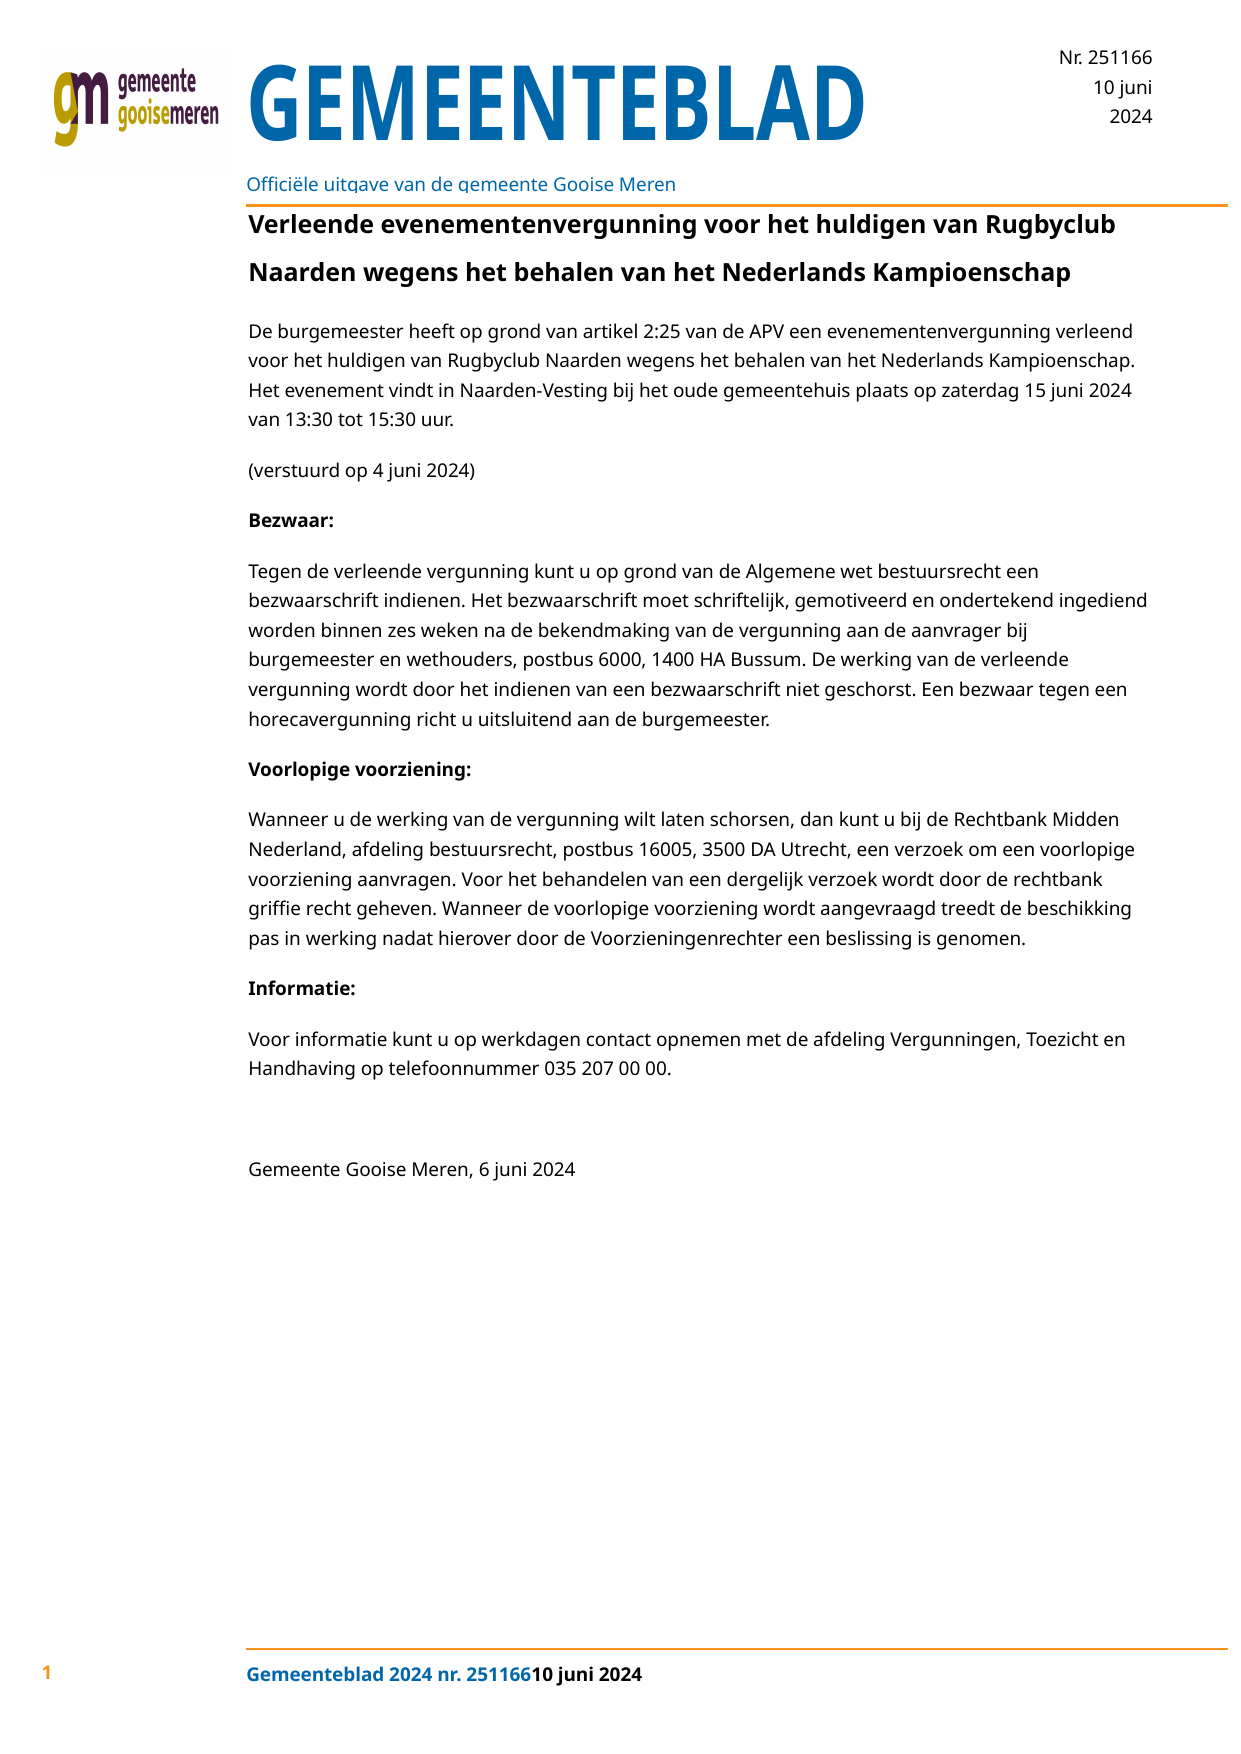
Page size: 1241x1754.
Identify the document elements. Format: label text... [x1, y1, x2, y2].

picture [41, 47, 231, 172]
text De burgemeester heeft op grond van artikel 2:25 van de APV een evenementenvergunning verleend voor het huldigen van Rugbyclub Naarden wegens het behalen van het Nederlands Kampioenschap. Het evenement vindt in Naarden-Vesting bij het oude gemeentehuis plaats op zaterdag 15 juni 2024 van 13:30 tot 15:30 uur. [248, 318, 1152, 432]
text Gemeente Gooise Meren, 6 juni 2024 [248, 1156, 1152, 1182]
text (verstuurd op 4 juni 2024) [248, 457, 1152, 483]
text Bezwaar: [248, 507, 1152, 533]
text Voorlopige voorziening: [248, 756, 1152, 782]
text Verleende evenementenvergunning voor het huldigen van Rugbyclub Naarden wegens het behalen van het Nederlands Kampioenschap [248, 207, 1152, 288]
text Wanneer u de werking van de vergunning wilt laten schorsen, dan kunt u bij de Rechtbank Midden Nederland, afdeling bestuursrecht, postbus 16005, 3500 DA Utrecht, een verzoek om een voorlopige voorziening aanvragen. Voor het behandelen van een dergelijk verzoek wordt door de rechtbank griffie recht geheven. Wanneer de voorlopige voorziening wordt aangevraagd treedt de beschikking pas in werking nadat hierover door de Voorzieningenrechter een beslissing is genomen. [248, 807, 1152, 951]
text Informatie: [248, 975, 1152, 1001]
text Tegen de verleende vergunning kunt u op grond van de Algemene wet bestuursrecht een bezwaarschrift indienen. Het bezwaarschrift moet schriftelijk, gemotiveerd en ondertekend ingediend worden binnen zes weken na de bekendmaking van de vergunning aan de aanvrager bij burgemeester en wethouders, postbus 6000, 1400 HA Bussum. De werking van de verleende vergunning wordt door het indienen van een bezwaarschrift niet geschorst. Een bezwaar tegen een horecavergunning richt u uitsluitend aan de burgemeester. [248, 558, 1152, 732]
text Voor informatie kunt u op werkdagen contact opnemen met de afdeling Vergunningen, Toezicht en Handhaving op telefoonnummer 035 207 00 00. [248, 1026, 1152, 1081]
